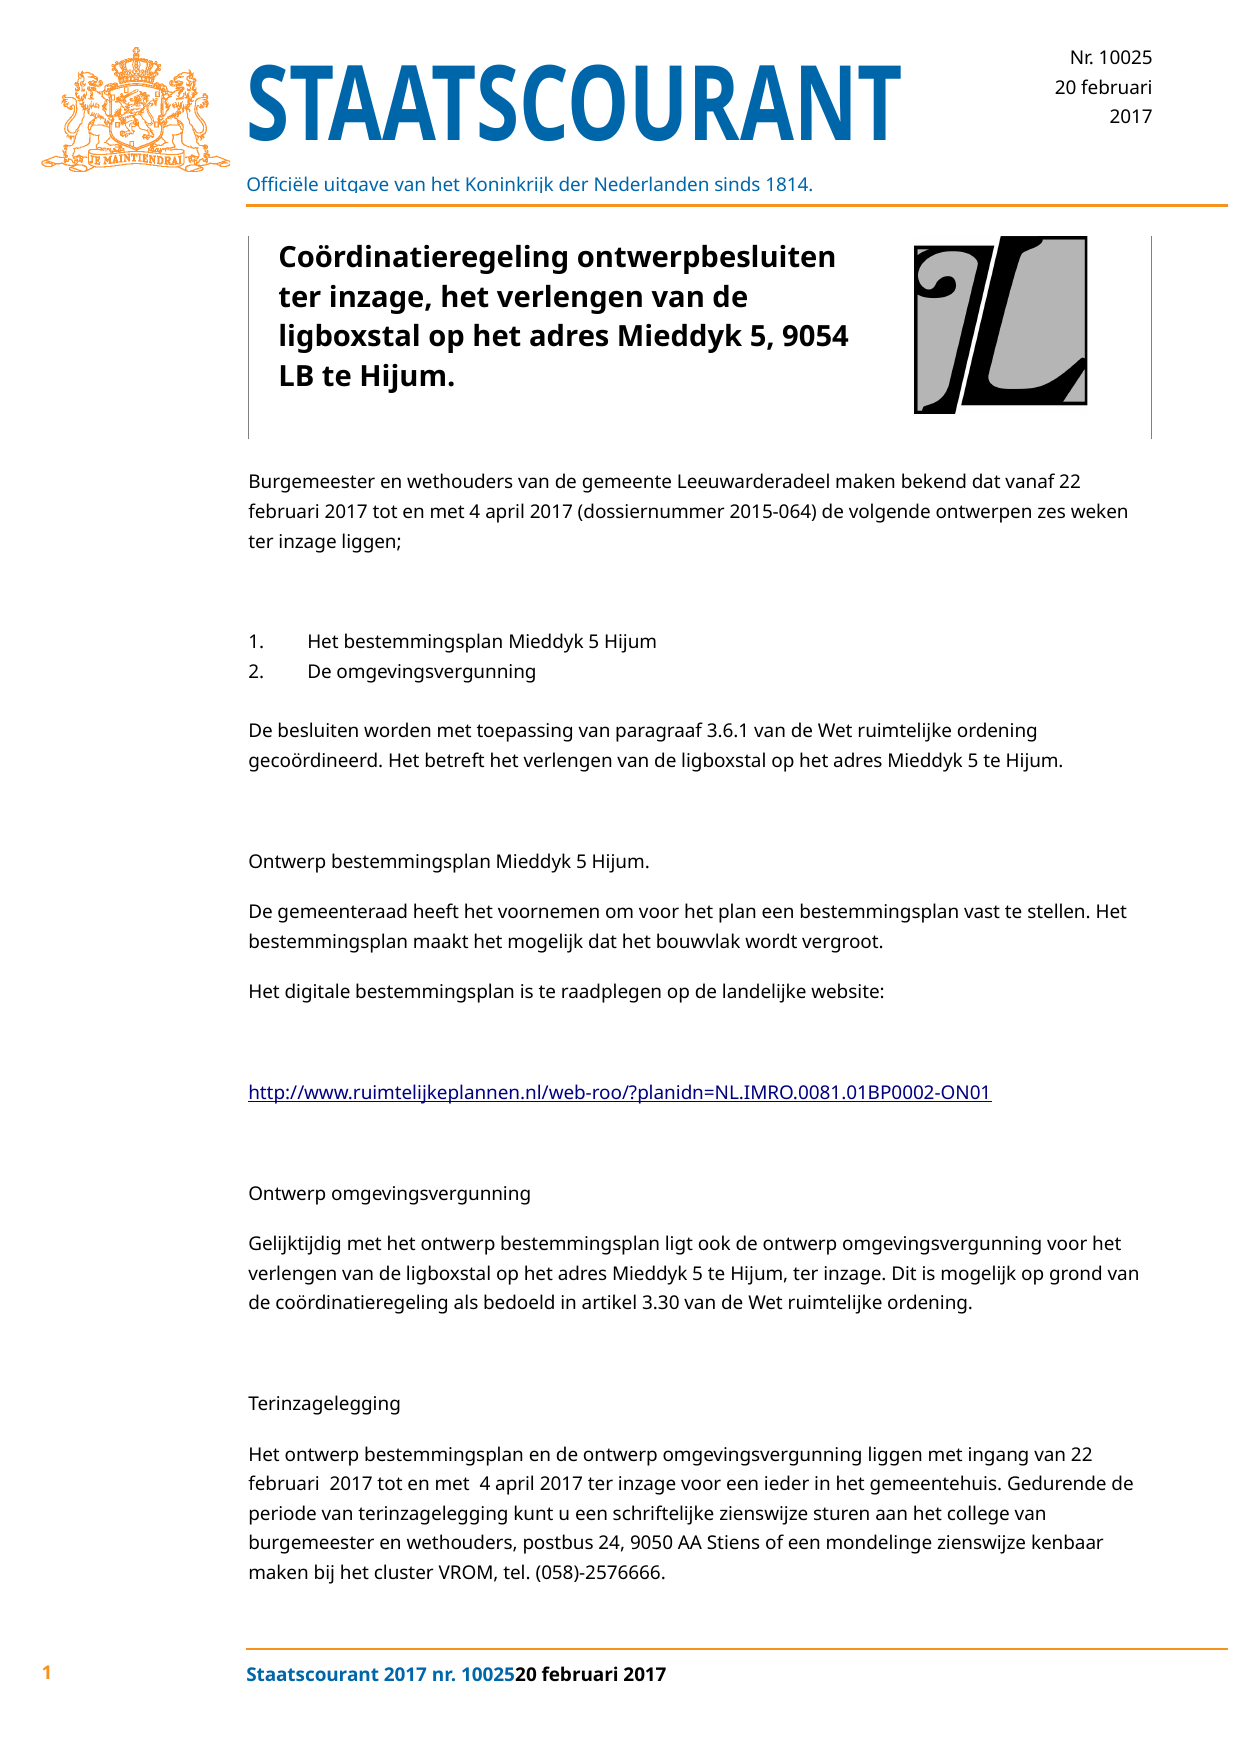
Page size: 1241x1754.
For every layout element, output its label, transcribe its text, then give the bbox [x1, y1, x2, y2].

text Het ontwerp bestemmingsplan en de ontwerp omgevingsvergunning liggen met ingang van 22 februari 2017 tot en met 4 april 2017 ter inzage voor een ieder in het gemeentehuis. Gedurende de periode van terinzagelegging kunt u een schriftelijke zienswijze sturen aan het college van burgemeester en wethouders, postbus 24, 9050 AA Stiens of een mondelinge zienswijze kenbaar maken bij het cluster VROM, tel. (058)-2576666. [248, 1441, 1152, 1585]
picture [914, 236, 1088, 414]
list De omgevingsvergunning [248, 658, 1152, 684]
text Ontwerp bestemmingsplan Mieddyk 5 Hijum. [248, 848, 1152, 873]
table_header [1088, 236, 1151, 413]
text http://www.ruimtelijkeplannen.nl/web-roo/?planidn=NL.IMRO.0081.01BP0002-ON01 [248, 1079, 1152, 1105]
text Terinzagelegging [248, 1390, 1152, 1416]
text Ontwerp omgevingsvergunning [248, 1180, 1152, 1206]
text De besluiten worden met toepassing van paragraaf 3.6.1 van de Wet ruimtelijke ordening gecoördineerd. Het betreft het verlengen van de ligboxstal op het adres Mieddyk 5 te Hijum. [248, 717, 1152, 773]
table_header [850, 236, 914, 413]
list Het bestemmingsplan Mieddyk 5 Hijum [248, 629, 1152, 654]
text Gelijktijdig met het ontwerp bestemmingsplan ligt ook de ontwerp omgevingsvergunning voor het verlengen van de ligboxstal op het adres Mieddyk 5 te Hijum, ter inzage. Dit is mogelijk op grond van de coördinatieregeling als bedoeld in artikel 3.30 van de Wet ruimtelijke ordening. [248, 1230, 1152, 1315]
table_header Coördinatieregeling ontwerpbesluiten ter inzage, het verlengen van de ligboxstal op het adres Mieddyk 5, 9054 LB te Hijum. [249, 236, 850, 439]
text De gemeenteraad heeft het voornemen om voor het plan een bestemmingsplan vast te stellen. Het bestemmingsplan maakt het mogelijk dat het bouwvlak wordt vergroot. [248, 898, 1152, 953]
picture [41, 47, 231, 172]
table_header [850, 414, 1151, 439]
text Het digitale bestemmingsplan is te raadplegen op de landelijke website: [248, 978, 1152, 1004]
text Burgemeester en wethouders van de gemeente Leeuwarderadeel maken bekend dat vanaf 22 februari 2017 tot en met 4 april 2017 (dossiernummer 2015-064) de volgende ontwerpen zes weken ter inzage liggen; [248, 469, 1152, 553]
